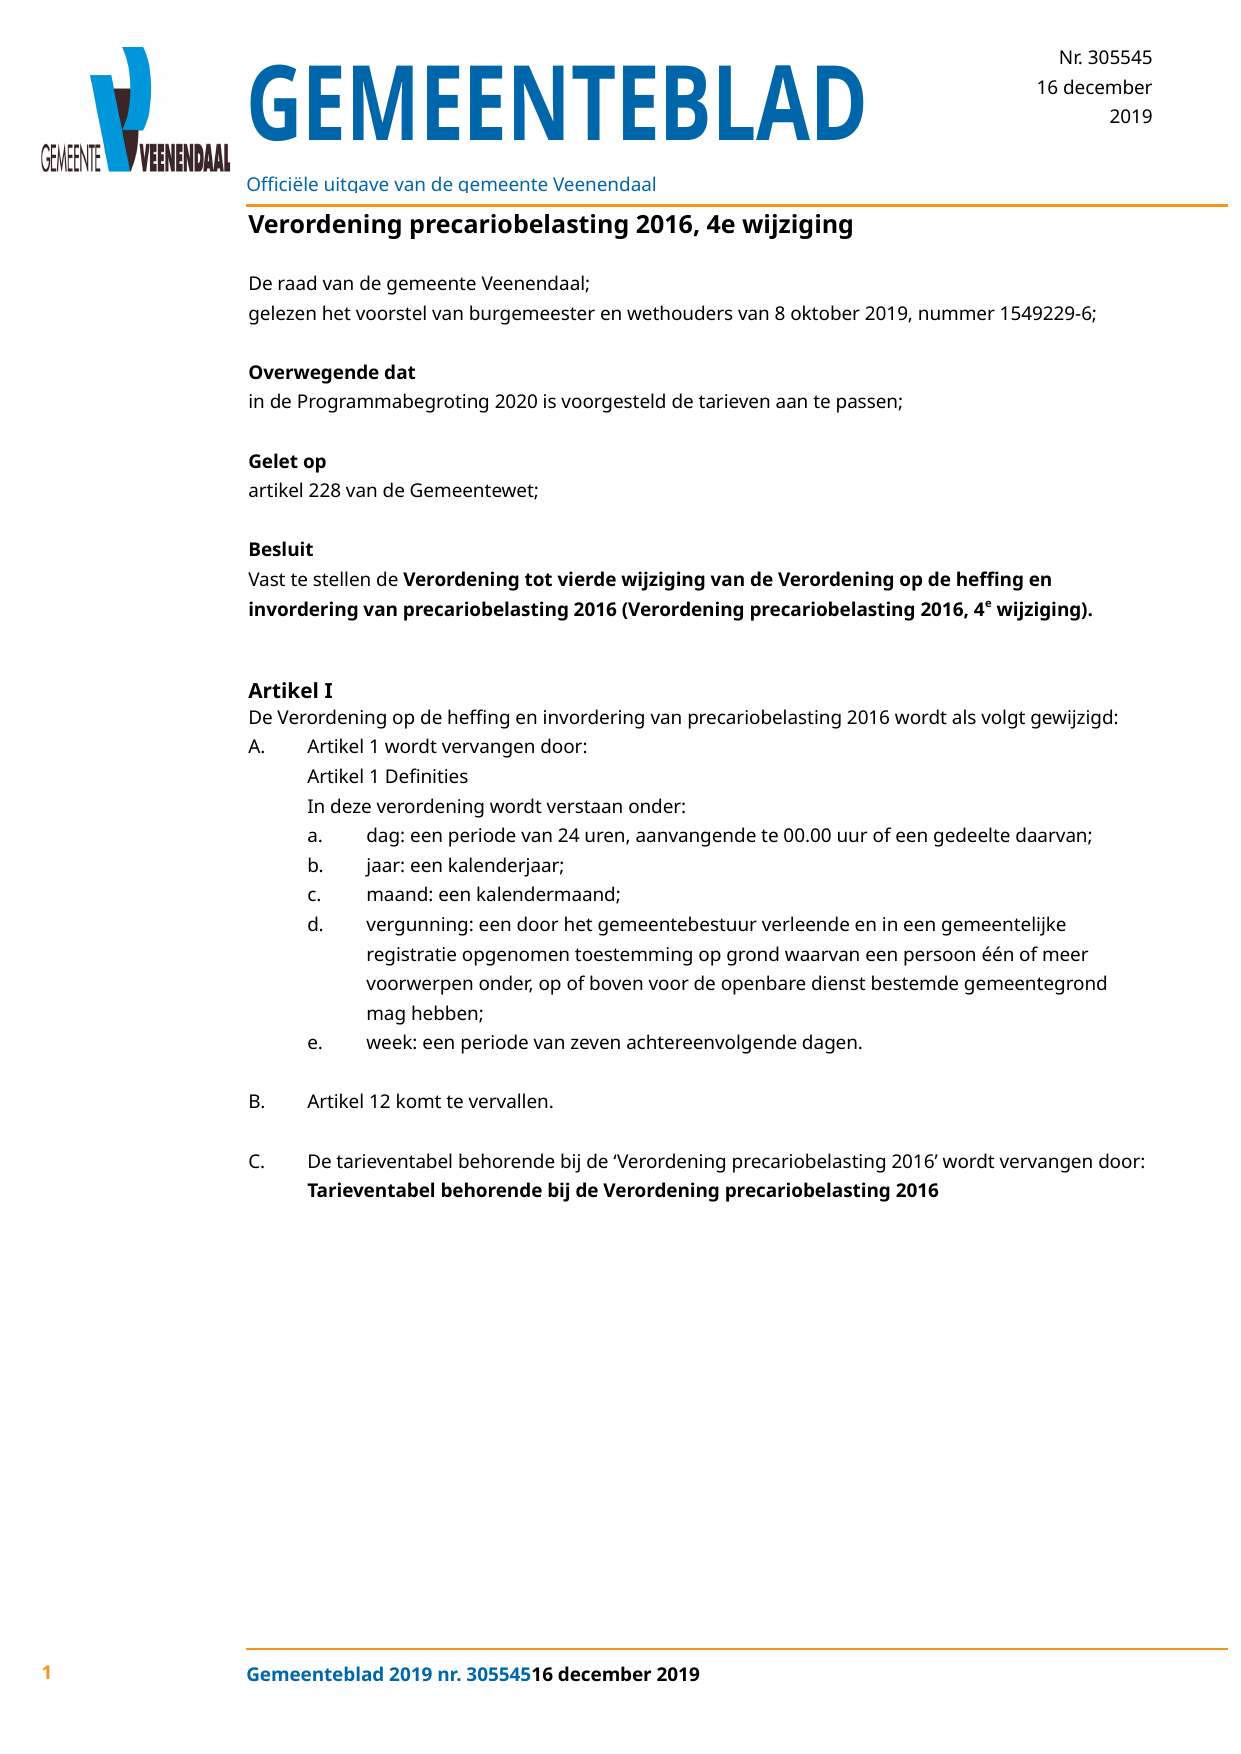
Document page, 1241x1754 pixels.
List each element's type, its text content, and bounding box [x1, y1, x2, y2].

text De raad van de gemeente Veenendaal; [248, 270, 1152, 296]
list Artikel 12 komt te vervallen. [248, 1089, 1152, 1114]
text Artikel I [248, 676, 1152, 704]
list maand: een kalendermaand; [307, 882, 1152, 907]
text Besluit [248, 537, 1152, 562]
list jaar: een kalenderjaar; [307, 852, 1152, 878]
text in de Programmabegroting 2020 is voorgesteld de tarieven aan te passen; [248, 389, 1152, 414]
text Gelet op [248, 448, 1152, 473]
text Verordening precariobelasting 2016, 4e wijziging [248, 207, 1152, 241]
text Vast te stellen de Verordening tot vierde wijziging van de Verordening op de heffing en invordering van precariobelasting 2016 (Verordening precariobelasting 2016, 4e wijziging). [248, 566, 1152, 621]
list De tarieventabel behorende bij de ‘Verordening precariobelasting 2016’ wordt vervangen door: [248, 1148, 1152, 1174]
picture [41, 47, 130, 172]
picture [123, 47, 231, 172]
text gelezen het voorstel van burgemeester en wethouders van 8 oktober 2019, nummer 1549229-6; [248, 300, 1152, 326]
text Overwegende dat [248, 359, 1152, 385]
list Artikel 1 Definities [248, 763, 1152, 789]
list dag: een periode van 24 uren, aanvangende te 00.00 uur of een gedeelte daarvan; [307, 822, 1152, 848]
list Tarieventabel behorende bij de Verordening precariobelasting 2016 [248, 1177, 1152, 1203]
text artikel 228 van de Gemeentewet; [248, 477, 1152, 503]
list week: een periode van zeven achtereenvolgende dagen. [307, 1029, 1152, 1055]
text De Verordening op de heffing en invordering van precariobelasting 2016 wordt als volgt gewijzigd: [248, 704, 1152, 730]
list Artikel 1 wordt vervangen door: [248, 734, 1152, 759]
list vergunning: een door het gemeentebestuur verleende en in een gemeentelijke registratie opgenomen toestemming op grond waarvan een persoon één of meer voorwerpen onder, op of boven voor de openbare dienst bestemde gemeentegrond mag hebben; [307, 911, 1152, 1026]
list In deze verordening wordt verstaan onder: [248, 793, 1152, 819]
